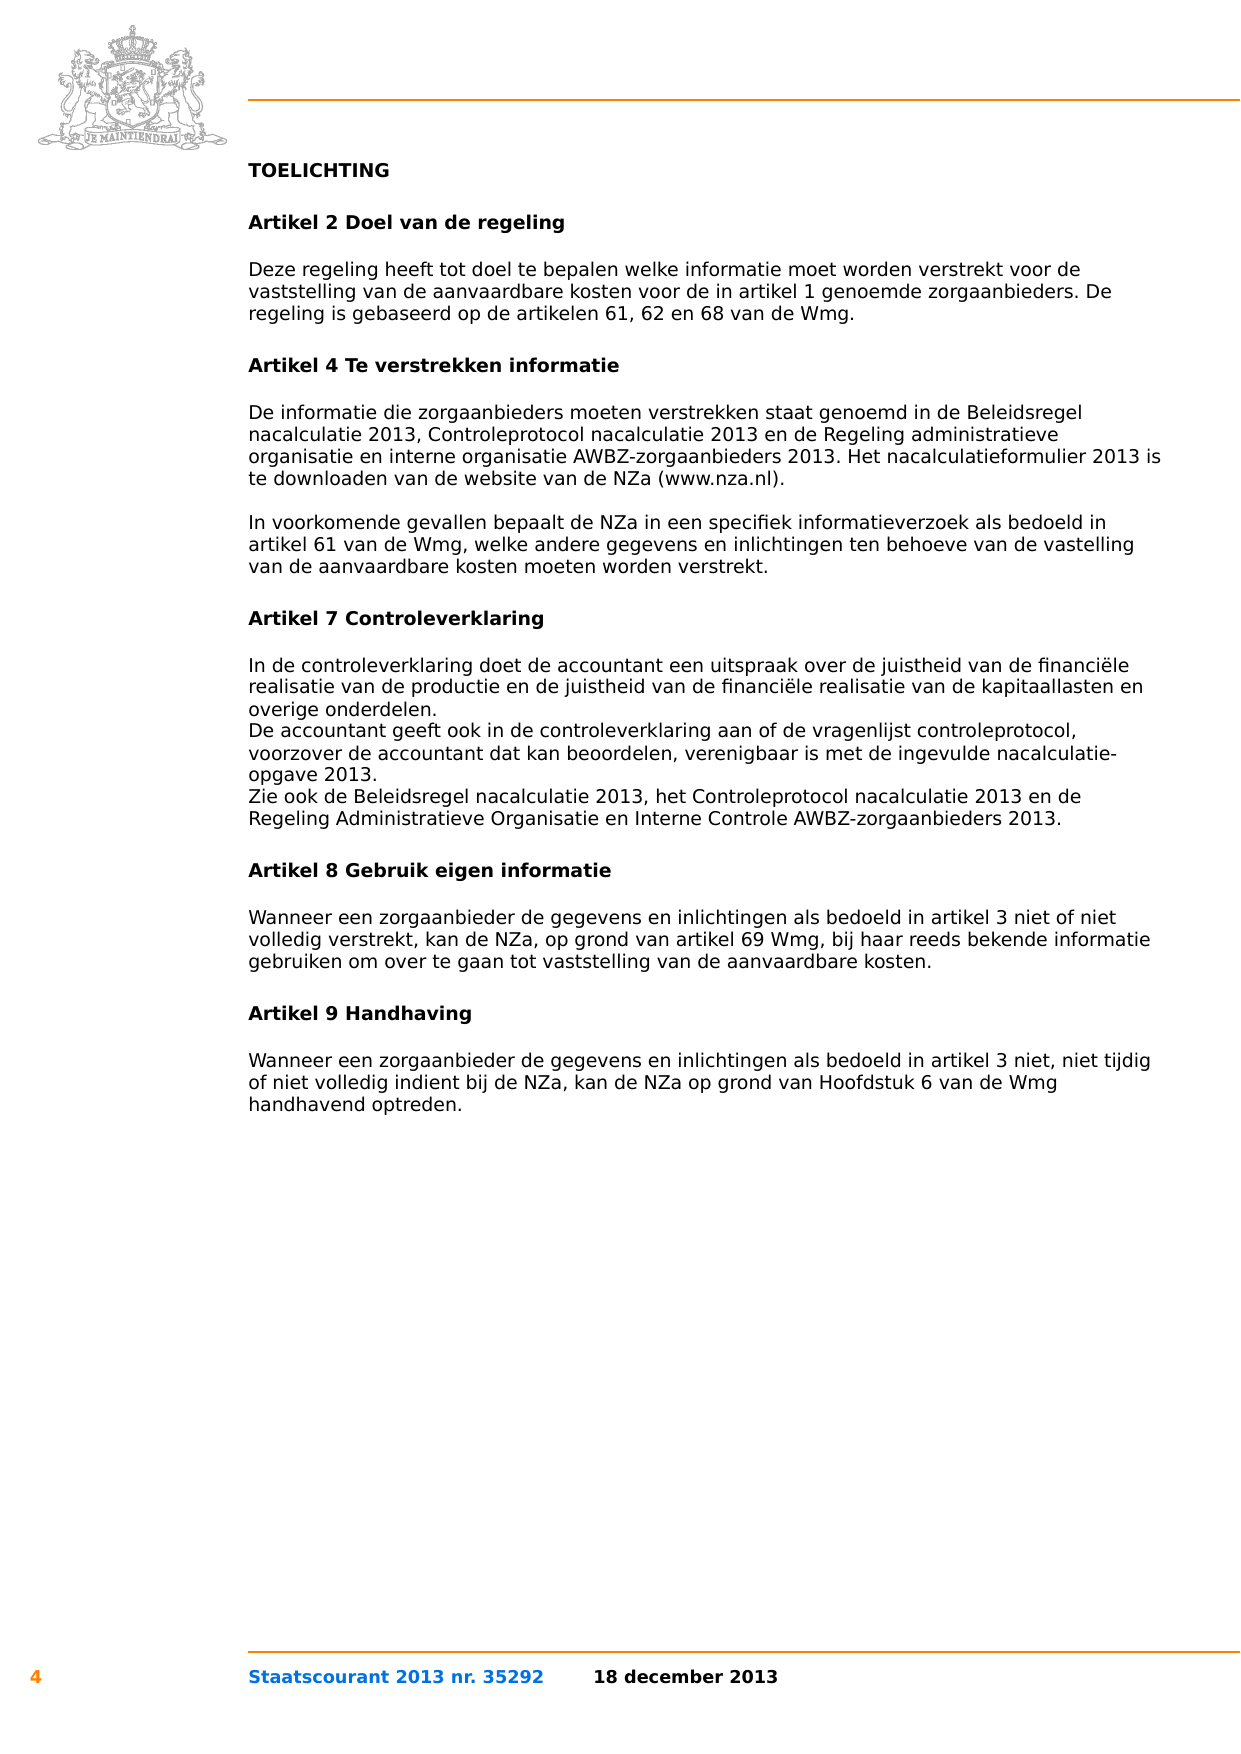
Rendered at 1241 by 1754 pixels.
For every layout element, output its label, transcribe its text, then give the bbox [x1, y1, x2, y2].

subtitle Artikel 9 Handhaving [248, 1003, 1163, 1025]
text Zie ook de Beleidsregel nacalculatie 2013, het Controleprotocol nacalculatie 2013 en de Regeling Administratieve Organisatie en Interne Controle AWBZ-zorgaanbieders 2013. [248, 786, 1163, 830]
text Deze regeling heeft tot doel te bepalen welke informatie moet worden verstrekt voor de vaststelling van de aanvaardbare kosten voor de in artikel 1 genoemde zorgaanbieders. De regeling is gebaseerd op de artikelen 61, 62 en 68 van de Wmg. [248, 259, 1163, 325]
subtitle Artikel 8 Gebruik eigen informatie [248, 860, 1163, 882]
subtitle Artikel 4 Te verstrekken informatie [248, 355, 1163, 377]
text In voorkomende gevallen bepaalt de NZa in een specifiek informatieverzoek als bedoeld in artikel 61 van de Wmg, welke andere gegevens en inlichtingen ten behoeve van de vastelling van de aanvaardbare kosten moeten worden verstrekt. [248, 512, 1163, 577]
subtitle Artikel 2 Doel van de regeling [248, 212, 1163, 234]
text De accountant geeft ook in de controleverklaring aan of de vragenlijst controleprotocol, voorzover de accountant dat kan beoordelen, verenigbaar is met de ingevulde nacalculatie-opgave 2013. [248, 720, 1163, 786]
text Wanneer een zorgaanbieder de gegevens en inlichtingen als bedoeld in artikel 3 niet, niet tijdig of niet volledig indient bij de NZa, kan de NZa op grond van Hoofdstuk 6 van de Wmg handhavend optreden. [248, 1050, 1163, 1116]
text In de controleverklaring doet de accountant een uitspraak over de juistheid van de financiële realisatie van de productie en de juistheid van de financiële realisatie van de kapitaallasten en overige onderdelen. [248, 654, 1163, 720]
subtitle Artikel 7 Controleverklaring [248, 607, 1163, 629]
text De informatie die zorgaanbieders moeten verstrekken staat genoemd in de Beleidsregel nacalculatie 2013, Controleprotocol nacalculatie 2013 en de Regeling administratieve organisatie en interne organisatie AWBZ-zorgaanbieders 2013. Het nacalculatieformulier 2013 is te downloaden van de website van de NZa (www.nza.nl). [248, 402, 1163, 490]
picture [38, 25, 227, 150]
text Wanneer een zorgaanbieder de gegevens en inlichtingen als bedoeld in artikel 3 niet of niet volledig verstrekt, kan de NZa, op grond van artikel 69 Wmg, bij haar reeds bekende informatie gebruiken om over te gaan tot vaststelling van de aanvaardbare kosten. [248, 907, 1163, 973]
subtitle TOELICHTING [248, 160, 1163, 182]
